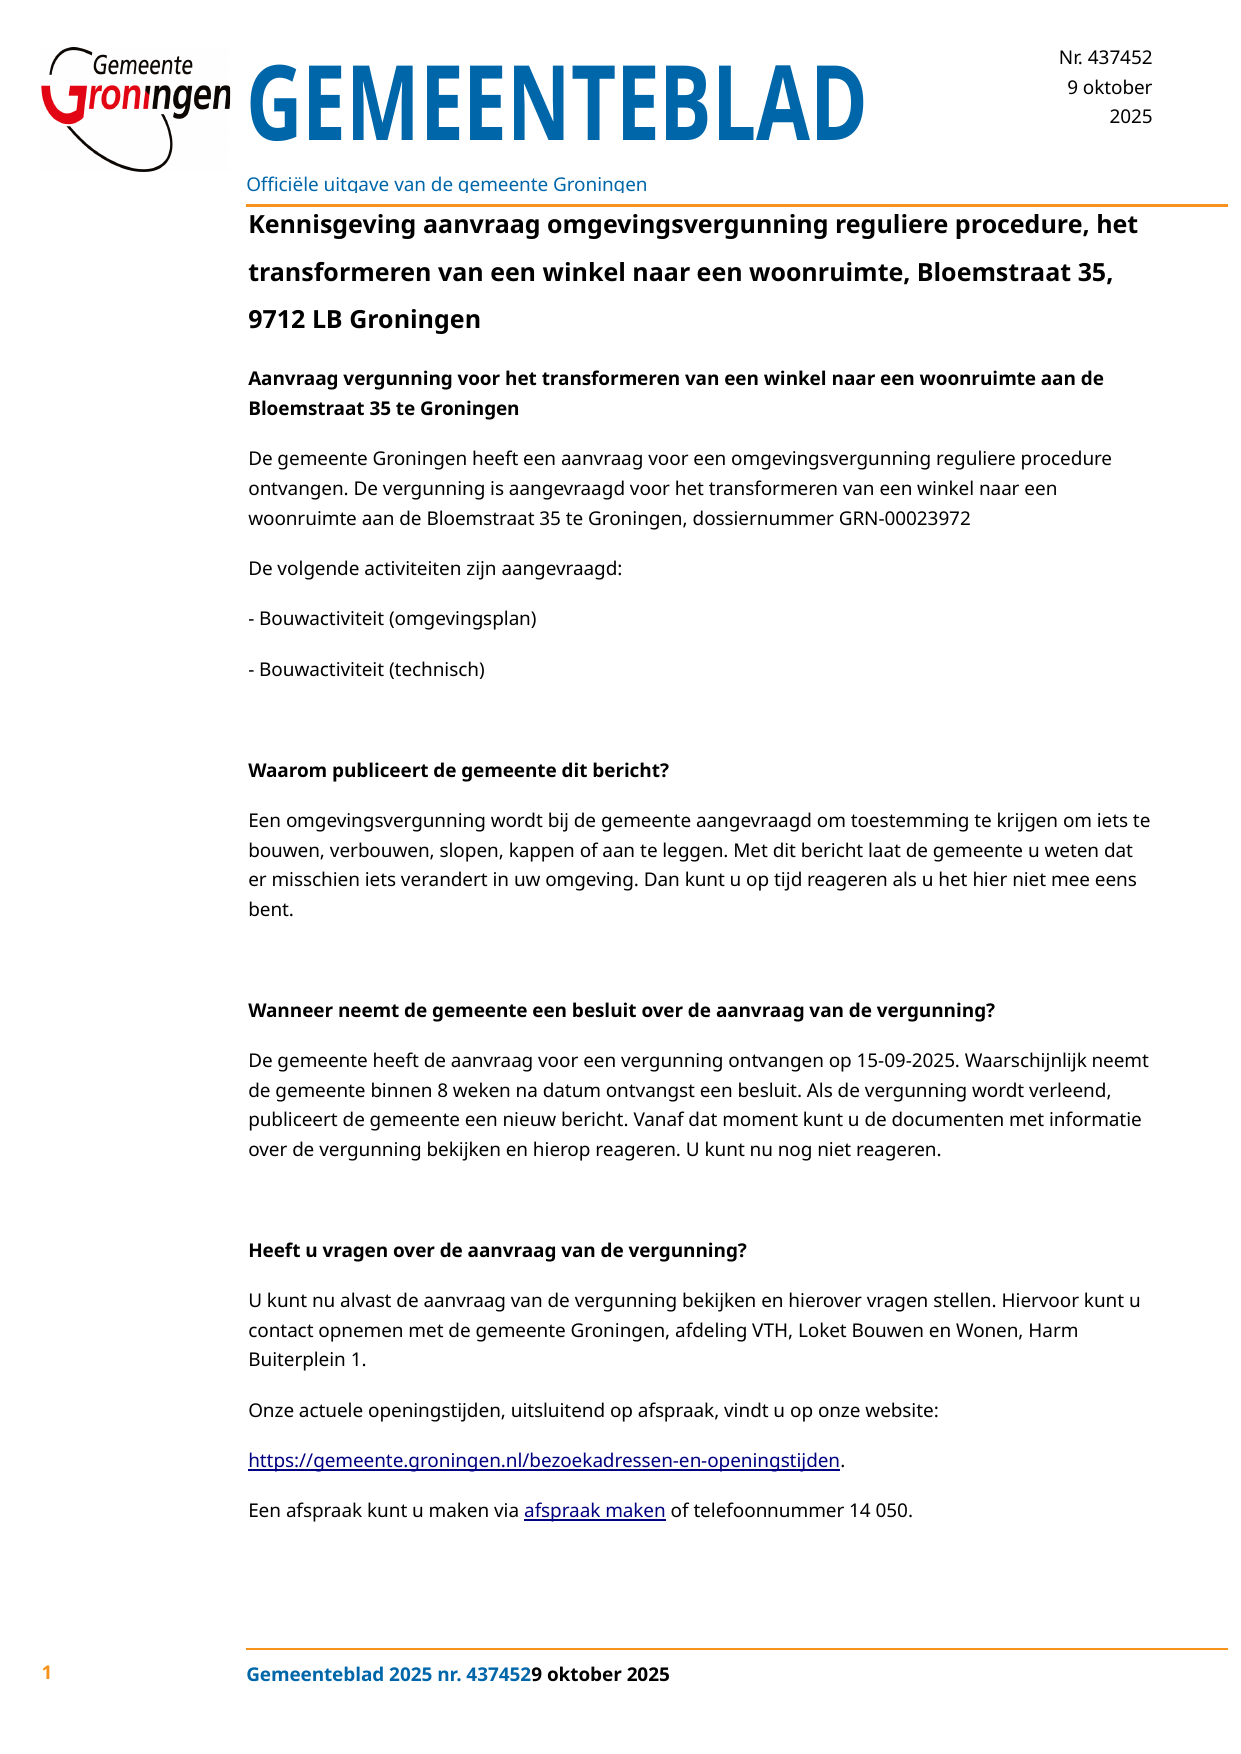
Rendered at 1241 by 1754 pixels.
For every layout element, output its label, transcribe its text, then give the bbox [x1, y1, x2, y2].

text Waarom publiceert de gemeente dit bericht? [248, 757, 1152, 782]
picture [41, 47, 231, 172]
text Onze actuele openingstijden, uitsluitend op afspraak, vindt u op onze website: [248, 1397, 1152, 1422]
text https://gemeente.groningen.nl/bezoekadressen-en-openingstijden. [248, 1447, 1152, 1473]
text Kennisgeving aanvraag omgevingsvergunning reguliere procedure, het transformeren van een winkel naar een woonruimte, Bloemstraat 35, 9712 LB Groningen [248, 207, 1152, 336]
text De gemeente heeft de aanvraag voor een vergunning ontvangen op 15-09-2025. Waarschijnlijk neemt de gemeente binnen 8 weken na datum ontvangst een besluit. Als de vergunning wordt verleend, publiceert de gemeente een nieuw bericht. Vanaf dat moment kunt u de documenten met informatie over de vergunning bekijken en hierop reageren. U kunt nu nog niet reageren. [248, 1047, 1152, 1162]
text Heeft u vragen over de aanvraag van de vergunning? [248, 1237, 1152, 1262]
text Een omgevingsvergunning wordt bij de gemeente aangevraagd om toestemming te krijgen om iets te bouwen, verbouwen, slopen, kappen of aan te leggen. Met dit bericht laat de gemeente u weten dat er misschien iets verandert in uw omgeving. Dan kunt u op tijd reageren als u het hier niet mee eens bent. [248, 807, 1152, 922]
text - Bouwactiviteit (technisch) [248, 656, 1152, 682]
text De gemeente Groningen heeft een aanvraag voor een omgevingsvergunning reguliere procedure ontvangen. De vergunning is aangevraagd voor het transformeren van een winkel naar een woonruimte aan de Bloemstraat 35 te Groningen, dossiernummer GRN-00023972 [248, 446, 1152, 530]
text U kunt nu alvast de aanvraag van de vergunning bekijken en hierover vragen stellen. Hiervoor kunt u contact opnemen met de gemeente Groningen, afdeling VTH, Loket Bouwen en Wonen, Harm Buiterplein 1. [248, 1287, 1152, 1372]
text Wanneer neemt de gemeente een besluit over de aanvraag van de vergunning? [248, 997, 1152, 1022]
text - Bouwactiviteit (omgevingsplan) [248, 606, 1152, 631]
text Aanvraag vergunning voor het transformeren van een winkel naar een woonruimte aan de Bloemstraat 35 te Groningen [248, 366, 1152, 421]
text De volgende activiteiten zijn aangevraagd: [248, 555, 1152, 581]
text Een afspraak kunt u maken via afspraak maken of telefoonnummer 14 050. [248, 1498, 1152, 1523]
